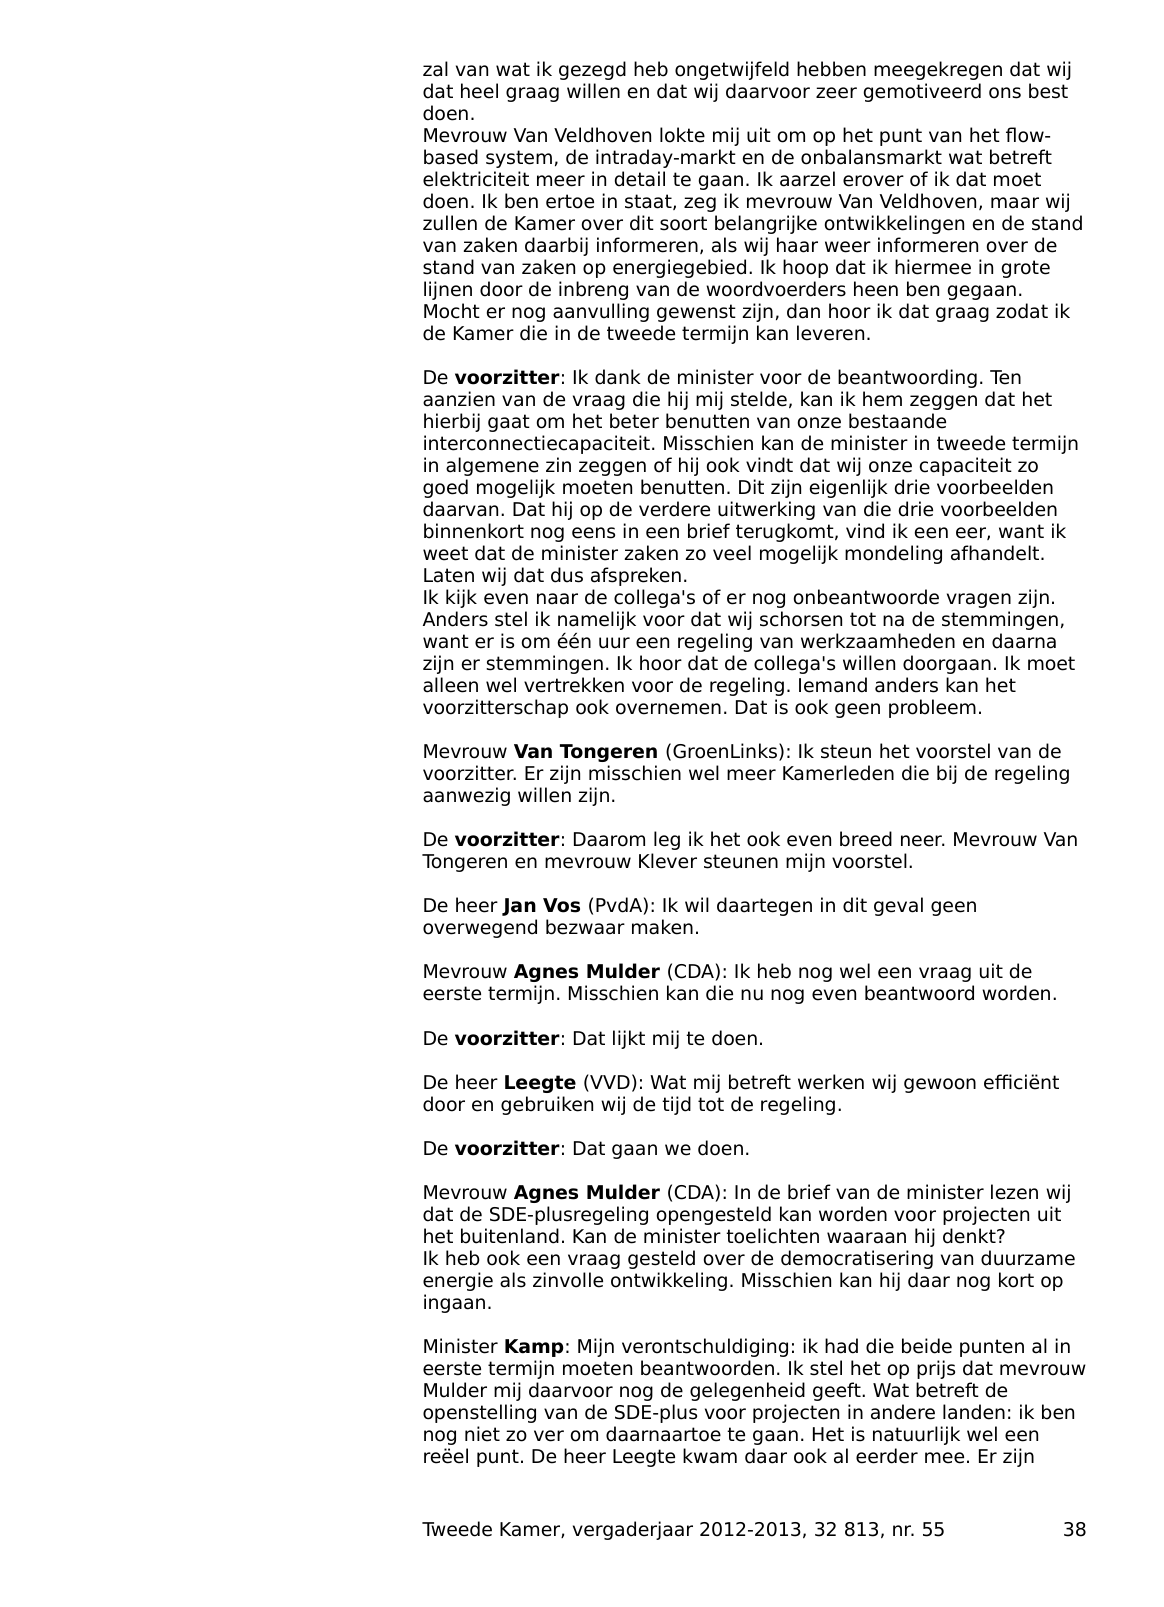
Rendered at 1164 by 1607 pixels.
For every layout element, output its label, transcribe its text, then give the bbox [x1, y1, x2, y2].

text De voorzitter: Dat gaan we doen. [422, 1138, 1087, 1160]
text Ik kijk even naar de collega's of er nog onbeantwoorde vragen zijn. Anders stel ik namelijk voor dat wij schorsen tot na de stemmingen, want er is om één uur een regeling van werkzaamheden en daarna zijn er stemmingen. Ik hoor dat de collega's willen doorgaan. Ik moet alleen wel vertrekken voor de regeling. Iemand anders kan het voorzitterschap ook overnemen. Dat is ook geen probleem. [422, 587, 1087, 719]
text De voorzitter: Daarom leg ik het ook even breed neer. Mevrouw Van Tongeren en mevrouw Klever steunen mijn voorstel. [422, 829, 1087, 873]
text zal van wat ik gezegd heb ongetwijfeld hebben meegekregen dat wij dat heel graag willen en dat wij daarvoor zeer gemotiveerd ons best doen. [422, 59, 1087, 125]
text Mevrouw Agnes Mulder (CDA): Ik heb nog wel een vraag uit de eerste termijn. Misschien kan die nu nog even beantwoord worden. [422, 961, 1087, 1005]
text Mevrouw Van Tongeren (GroenLinks): Ik steun het voorstel van de voorzitter. Er zijn misschien wel meer Kamerleden die bij de regeling aanwezig willen zijn. [422, 741, 1087, 807]
text Mevrouw Agnes Mulder (CDA): In de brief van de minister lezen wij dat de SDE-plusregeling opengesteld kan worden voor projecten uit het buitenland. Kan de minister toelichten waaraan hij denkt? [422, 1182, 1087, 1248]
text Minister Kamp: Mijn verontschuldiging: ik had die beide punten al in eerste termijn moeten beantwoorden. Ik stel het op prijs dat mevrouw Mulder mij daarvoor nog de gelegenheid geeft. Wat betreft de openstelling van de SDE-plus voor projecten in andere landen: ik ben nog niet zo ver om daarnaartoe te gaan. Het is natuurlijk wel een reëel punt. De heer Leegte kwam daar ook al eerder mee. Er zijn [422, 1336, 1087, 1468]
text De heer Leegte (VVD): Wat mij betreft werken wij gewoon efficiënt door en gebruiken wij de tijd tot de regeling. [422, 1072, 1087, 1116]
text De voorzitter: Ik dank de minister voor de beantwoording. Ten aanzien van de vraag die hij mij stelde, kan ik hem zeggen dat het hierbij gaat om het beter benutten van onze bestaande interconnectiecapaciteit. Misschien kan de minister in tweede termijn in algemene zin zeggen of hij ook vindt dat wij onze capaciteit zo goed mogelijk moeten benutten. Dit zijn eigenlijk drie voorbeelden daarvan. Dat hij op de verdere uitwerking van die drie voorbeelden binnenkort nog eens in een brief terugkomt, vind ik een eer, want ik weet dat de minister zaken zo veel mogelijk mondeling afhandelt. Laten wij dat dus afspreken. [422, 367, 1087, 587]
text De voorzitter: Dat lijkt mij te doen. [422, 1027, 1087, 1049]
text Mevrouw Van Veldhoven lokte mij uit om op het punt van het flow-based system, de intraday-markt en de onbalansmarkt wat betreft elektriciteit meer in detail te gaan. Ik aarzel erover of ik dat moet doen. Ik ben ertoe in staat, zeg ik mevrouw Van Veldhoven, maar wij zullen de Kamer over dit soort belangrijke ontwikkelingen en de stand van zaken daarbij informeren, als wij haar weer informeren over de stand van zaken op energiegebied. Ik hoop dat ik hiermee in grote lijnen door de inbreng van de woordvoerders heen ben gegaan. Mocht er nog aanvulling gewenst zijn, dan hoor ik dat graag zodat ik de Kamer die in de tweede termijn kan leveren. [422, 125, 1087, 345]
text Ik heb ook een vraag gesteld over de democratisering van duurzame energie als zinvolle ontwikkeling. Misschien kan hij daar nog kort op ingaan. [422, 1248, 1087, 1314]
text De heer Jan Vos (PvdA): Ik wil daartegen in dit geval geen overwegend bezwaar maken. [422, 895, 1087, 939]
